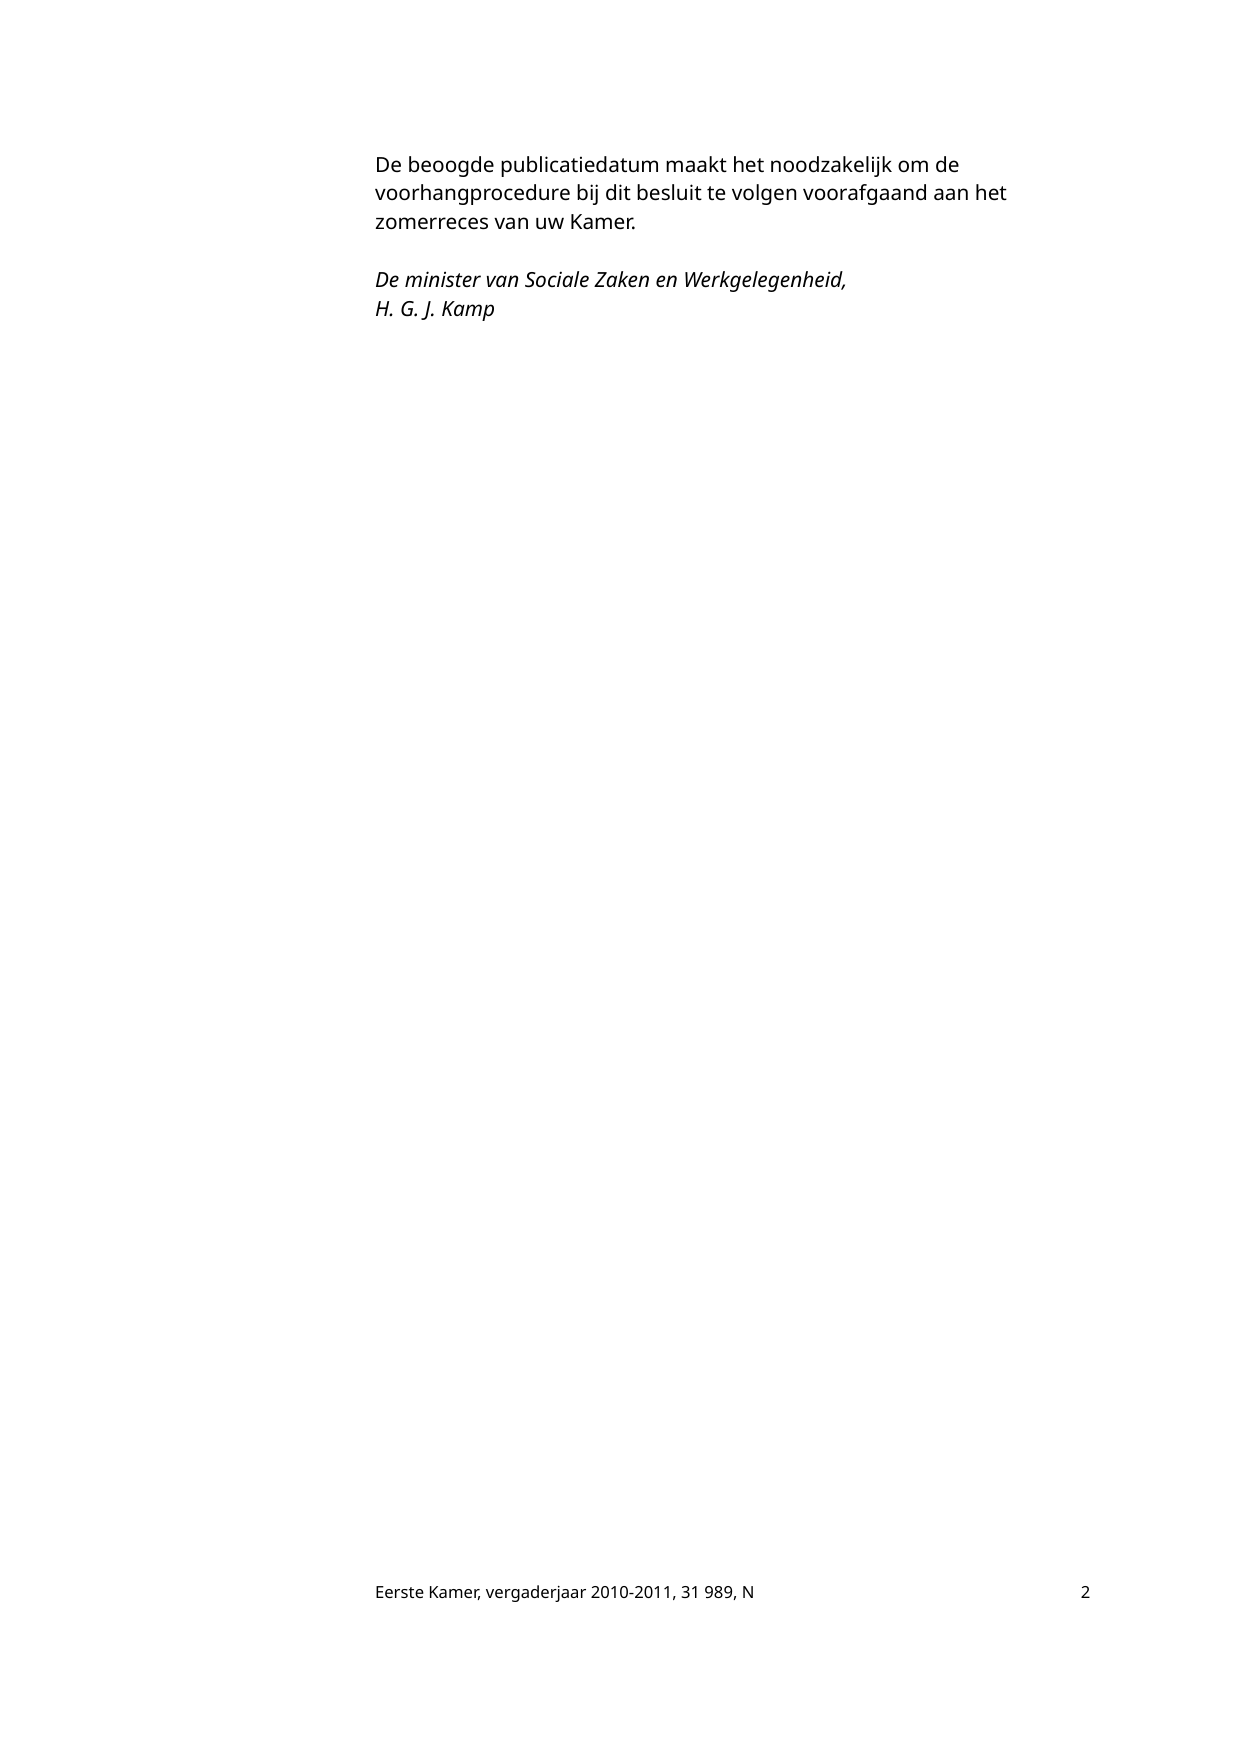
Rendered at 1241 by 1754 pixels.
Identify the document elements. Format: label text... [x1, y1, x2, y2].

text De minister van Sociale Zaken en Werkgelegenheid, [375, 265, 1090, 294]
text H. G. J. Kamp [375, 294, 1090, 322]
text De beoogde publicatiedatum maakt het noodzakelijk om de voorhangprocedure bij dit besluit te volgen voorafgaand aan het zomerreces van uw Kamer. [375, 150, 1090, 235]
